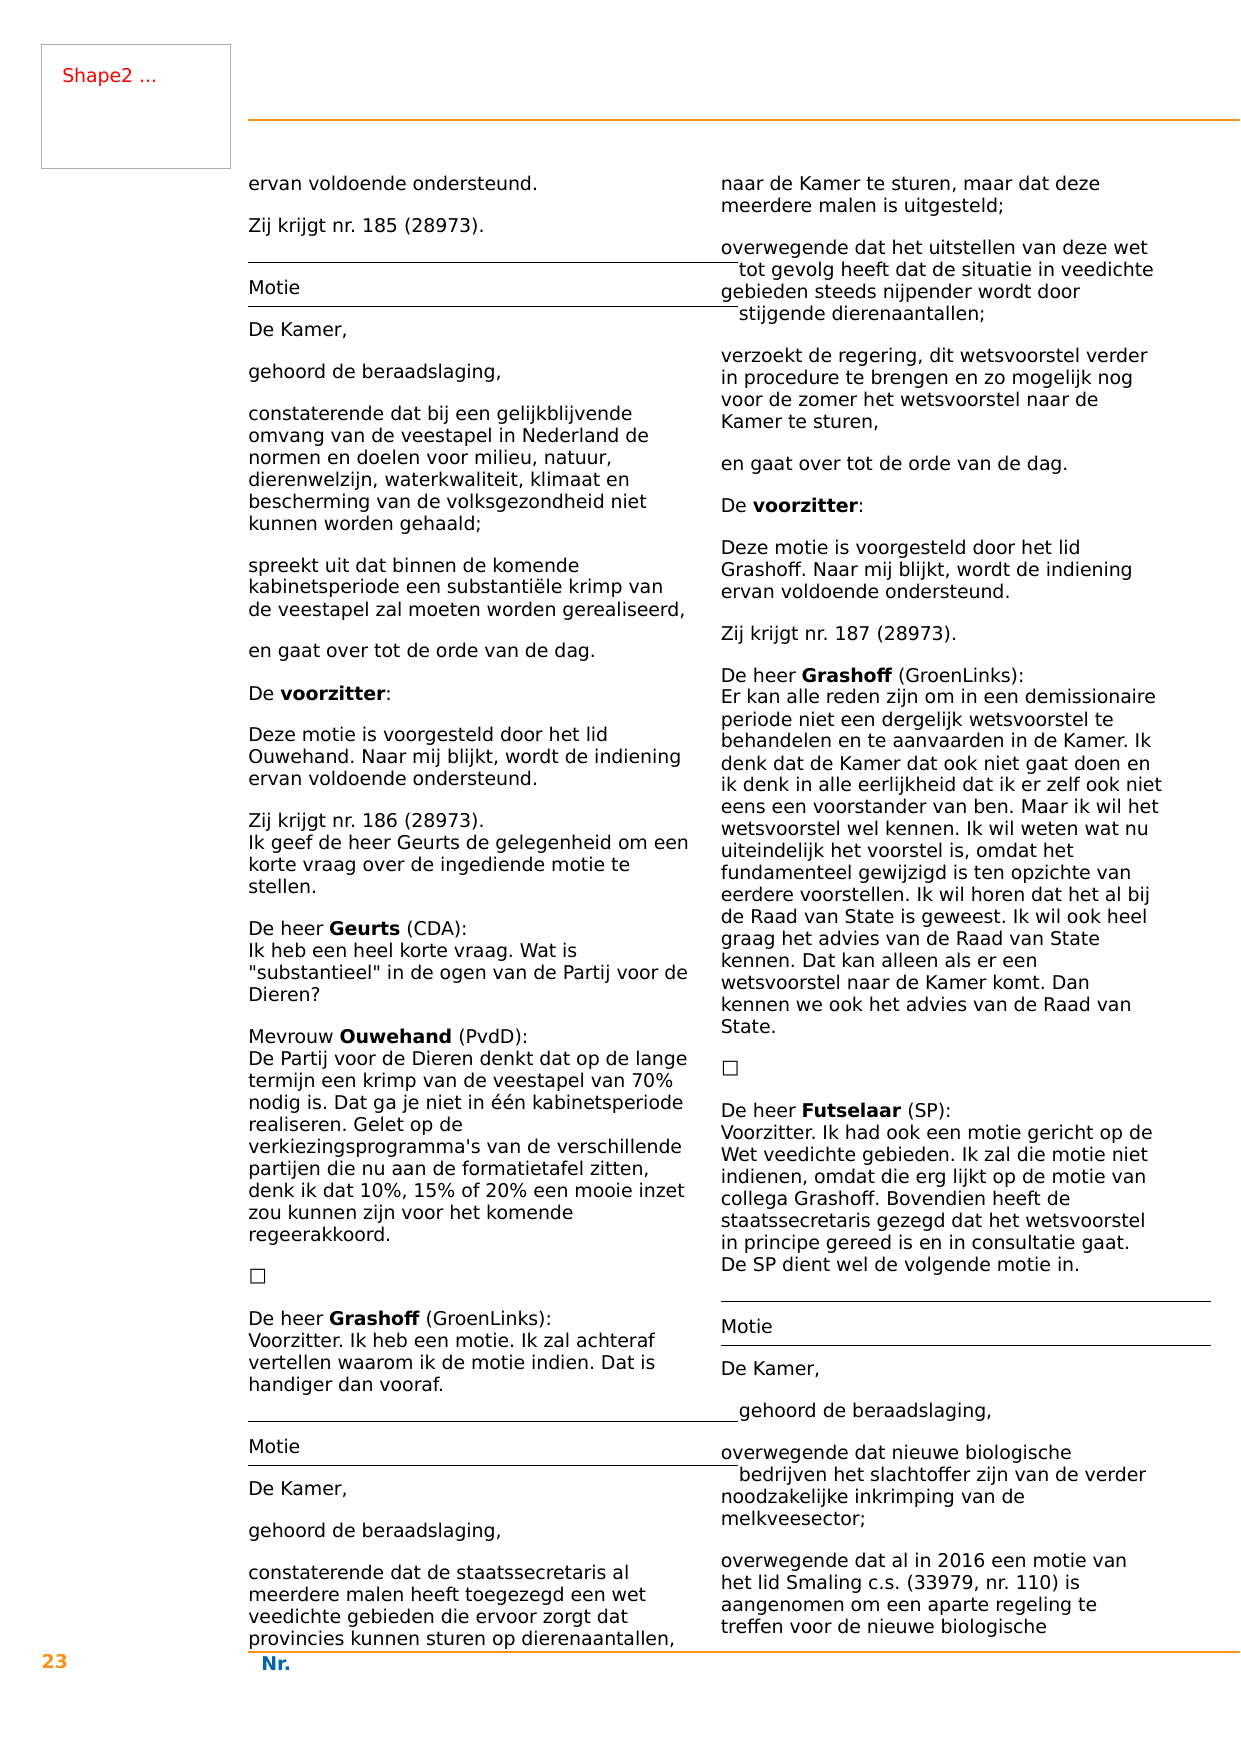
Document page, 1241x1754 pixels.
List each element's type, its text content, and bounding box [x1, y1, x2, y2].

text overwegende dat al in 2016 een motie van het lid Smaling c.s. (33979, nr. 110) is aangenomen om een aparte regeling te treffen voor de nieuwe biologische [721, 1550, 1163, 1638]
text De Kamer, [248, 319, 691, 341]
text naar de Kamer te sturen, maar dat deze meerdere malen is uitgesteld; [721, 173, 1163, 217]
text De heer Futselaar (SP): [721, 1100, 1163, 1122]
text Voorzitter. Ik heb een motie. Ik zal achteraf vertellen waarom ik de motie indien. Dat is handiger dan vooraf. [248, 1330, 691, 1396]
text gehoord de beraadslaging, [248, 1520, 691, 1542]
text gehoord de beraadslaging, [721, 1400, 1163, 1422]
text Motie [248, 1436, 691, 1458]
text Zij krijgt nr. 186 (28973). [248, 810, 691, 832]
text ⬜ [248, 1266, 691, 1288]
text Mevrouw Ouwehand (PvdD): [248, 1026, 691, 1048]
text De voorzitter: [721, 494, 1163, 517]
text Voorzitter. Ik had ook een motie gericht op de Wet veedichte gebieden. Ik zal die motie niet indienen, omdat die erg lijkt op de motie van collega Grashoff. Bovendien heeft de staatssecretaris gezegd dat het wetsvoorstel in principe gereed is en in consultatie gaat. [721, 1122, 1163, 1254]
text gehoord de beraadslaging, [248, 361, 691, 383]
text constaterende dat de staatssecretaris al meerdere malen heeft toegezegd een wet veedichte gebieden die ervoor zorgt dat provincies kunnen sturen op dierenaantallen, [248, 1562, 691, 1649]
text De heer Geurts (CDA): [248, 918, 691, 940]
text spreekt uit dat binnen de komende kabinetsperiode een substantiële krimp van de veestapel zal moeten worden gerealiseerd, [248, 554, 691, 620]
text constaterende dat bij een gelijkblijvende omvang van de veestapel in Nederland de normen en doelen voor milieu, natuur, dierenwelzijn, waterkwaliteit, klimaat en bescherming van de volksgezondheid niet kunnen worden gehaald; [248, 403, 691, 534]
text Motie [721, 1316, 1163, 1338]
text Ik geef de heer Geurts de gelegenheid om een korte vraag over de ingediende motie te stellen. [248, 832, 691, 898]
text De heer Grashoff (GroenLinks): [721, 664, 1163, 686]
text overwegende dat het uitstellen van deze wet tot gevolg heeft dat de situatie in veedichte gebieden steeds nijpender wordt door stijgende dierenaantallen; [721, 237, 1163, 325]
text Deze motie is voorgesteld door het lid Grashoff. Naar mij blijkt, wordt de indiening ervan voldoende ondersteund. [721, 537, 1163, 602]
text De Kamer, [721, 1358, 1163, 1380]
text De voorzitter: [248, 682, 691, 704]
text De Partij voor de Dieren denkt dat op de lange termijn een krimp van de veestapel van 70% nodig is. Dat ga je niet in één kabinetsperiode realiseren. Gelet op de verkiezingsprogramma's van de verschillende partijen die nu aan de formatietafel zitten, denk ik dat 10%, 15% of 20% een mooie inzet zou kunnen zijn voor het komende regeerakkoord. [248, 1048, 691, 1246]
text De heer Grashoff (GroenLinks): [248, 1308, 691, 1330]
text verzoekt de regering, dit wetsvoorstel verder in procedure te brengen en zo mogelijk nog voor de zomer het wetsvoorstel naar de Kamer te sturen, [721, 345, 1163, 433]
text Deze motie is voorgesteld door het lid Ouwehand. Naar mij blijkt, wordt de indiening ervan voldoende ondersteund. [248, 724, 691, 790]
text ervan voldoende ondersteund. [248, 173, 691, 195]
text Zij krijgt nr. 185 (28973). [248, 215, 691, 237]
text De SP dient wel de volgende motie in. [721, 1254, 1163, 1276]
text en gaat over tot de orde van de dag. [248, 640, 691, 662]
text Zij krijgt nr. 187 (28973). [721, 622, 1163, 644]
text De Kamer, [248, 1478, 691, 1500]
text Ik heb een heel korte vraag. Wat is "substantieel" in de ogen van de Partij voor de Dieren? [248, 940, 691, 1006]
text ⬜ [721, 1058, 1163, 1080]
text Er kan alle reden zijn om in een demissionaire periode niet een dergelijk wetsvoorstel te behandelen en te aanvaarden in de Kamer. Ik denk dat de Kamer dat ook niet gaat doen en ik denk in alle eerlijkheid dat ik er zelf ook niet eens een voorstander van ben. Maar ik wil het wetsvoorstel wel kennen. Ik wil weten wat nu uiteindelijk het voorstel is, omdat het fundamenteel gewijzigd is ten opzichte van eerdere voorstellen. Ik wil horen dat het al bij de Raad van State is geweest. Ik wil ook heel graag het advies van de Raad van State kennen. Dat kan alleen als er een wetsvoorstel naar de Kamer komt. Dan kennen we ook het advies van de Raad van State. [721, 686, 1163, 1038]
text Motie [248, 277, 691, 299]
text overwegende dat nieuwe biologische bedrijven het slachtoffer zijn van de verder noodzakelijke inkrimping van de melkveesector; [721, 1442, 1163, 1530]
text en gaat over tot de orde van de dag. [721, 453, 1163, 474]
